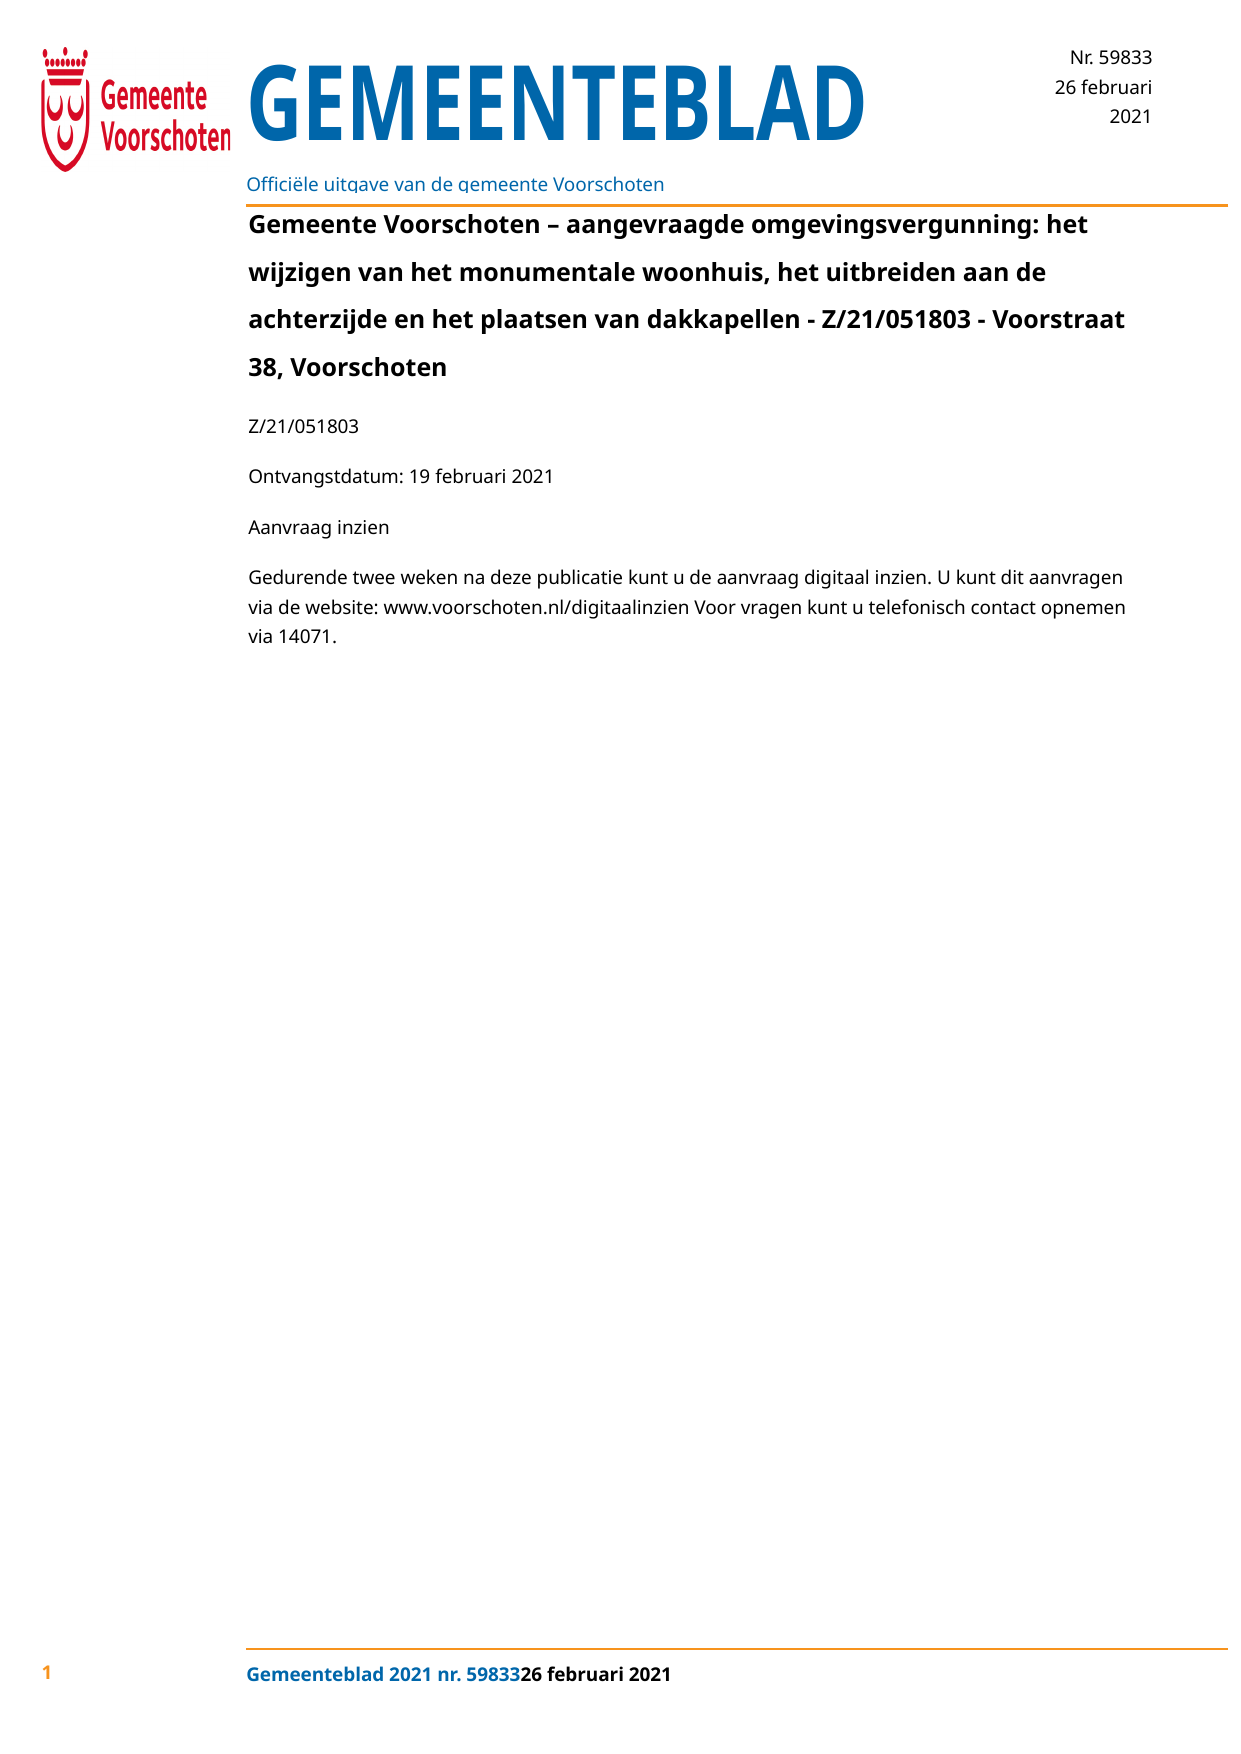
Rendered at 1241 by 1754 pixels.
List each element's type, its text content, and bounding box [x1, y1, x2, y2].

text Z/21/051803 [248, 413, 1152, 439]
text Gedurende twee weken na deze publicatie kunt u de aanvraag digitaal inzien. U kunt dit aanvragen via de website: www.voorschoten.nl/digitaalinzien Voor vragen kunt u telefonisch contact opnemen via 14071. [248, 564, 1152, 649]
text Ontvangstdatum: 19 februari 2021 [248, 463, 1152, 489]
text Gemeente Voorschoten – aangevraagde omgevingsvergunning: het wijzigen van het monumentale woonhuis, het uitbreiden aan de achterzijde en het plaatsen van dakkapellen - Z/21/051803 - Voorstraat 38, Voorschoten [248, 207, 1152, 384]
picture [41, 47, 231, 172]
text Aanvraag inzien [248, 514, 1152, 540]
